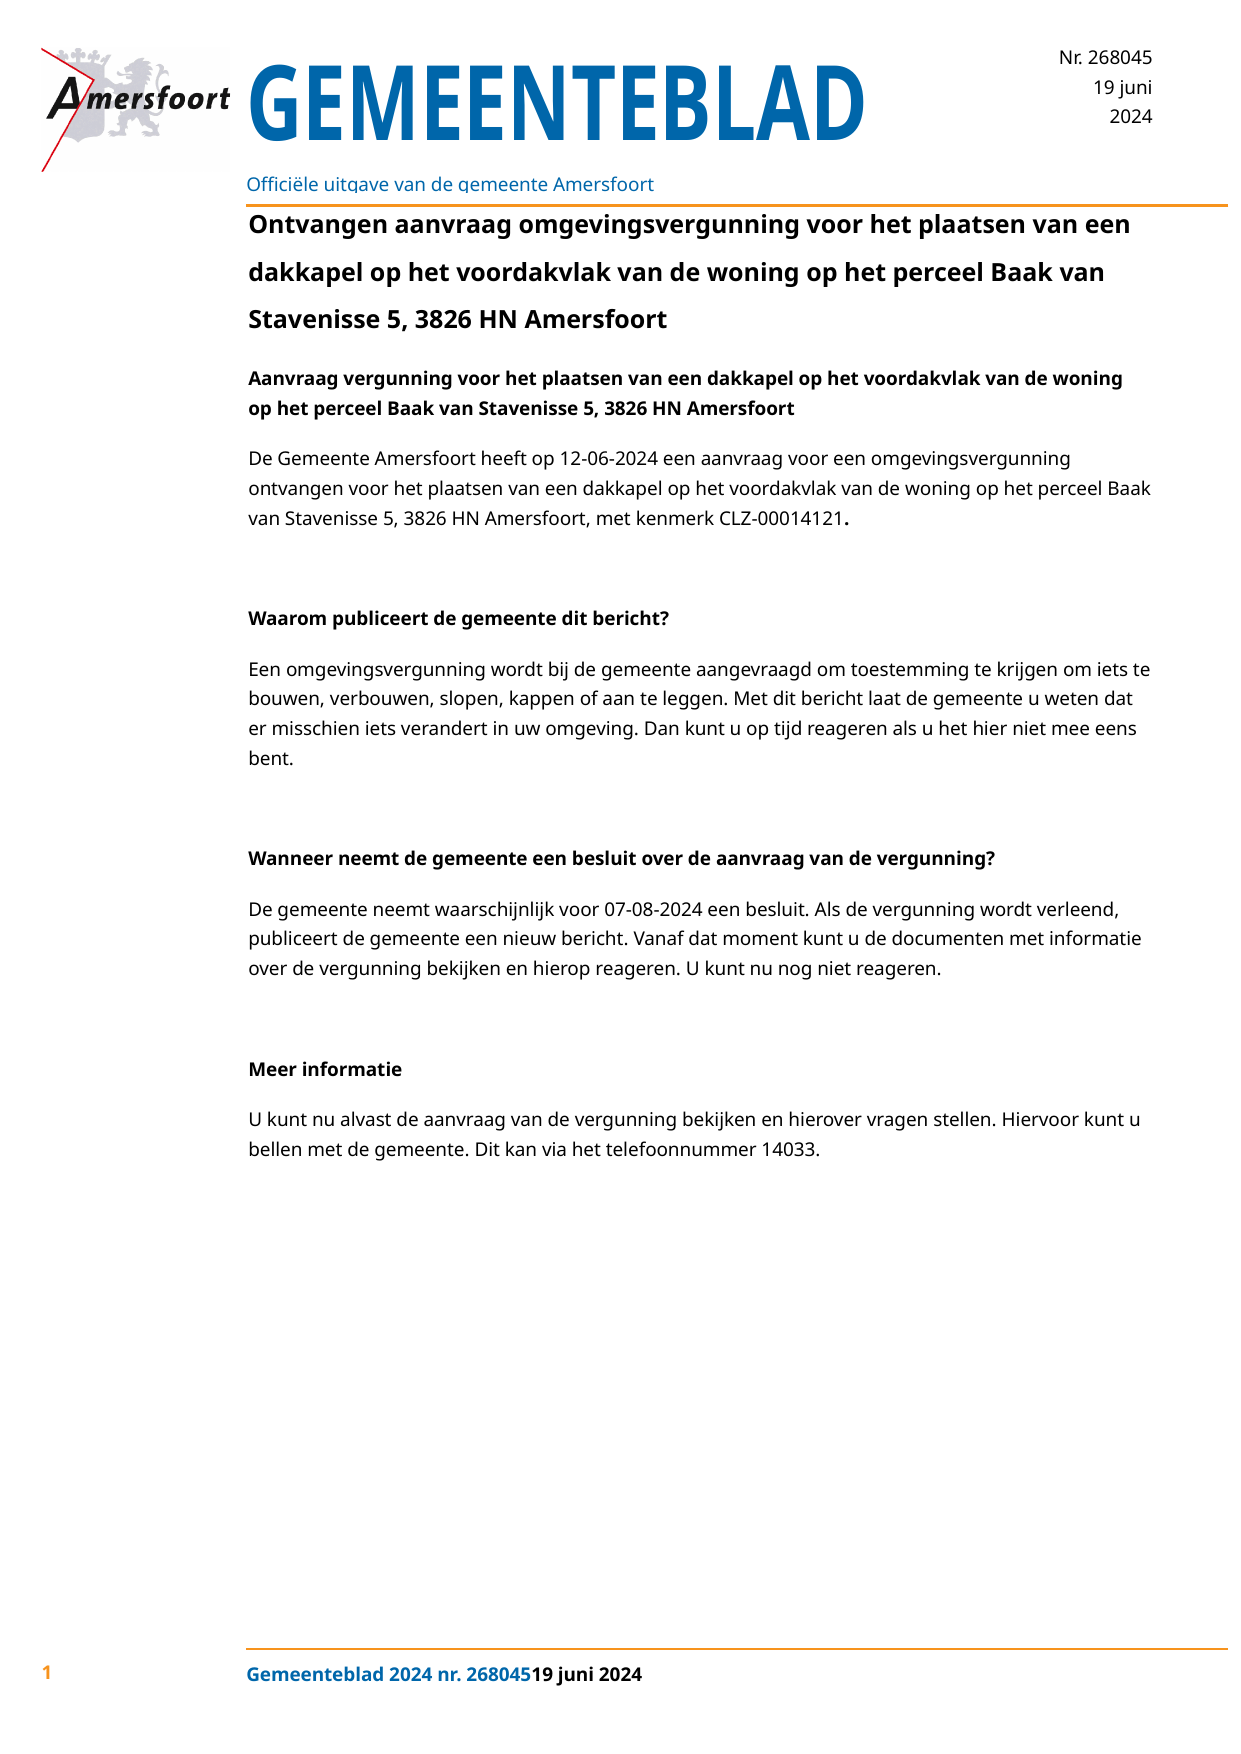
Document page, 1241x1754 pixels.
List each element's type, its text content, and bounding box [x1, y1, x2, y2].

text U kunt nu alvast de aanvraag van de vergunning bekijken en hierover vragen stellen. Hiervoor kunt u bellen met de gemeente. Dit kan via het telefoonnummer 14033. [248, 1106, 1152, 1162]
text De gemeente neemt waarschijnlijk voor 07-08-2024 een besluit. Als de vergunning wordt verleend, publiceert de gemeente een nieuw bericht. Vanaf dat moment kunt u de documenten met informatie over de vergunning bekijken en hierop reageren. U kunt nu nog niet reageren. [248, 896, 1152, 981]
text Waarom publiceert de gemeente dit bericht? [248, 606, 1152, 631]
text Een omgevingsvergunning wordt bij de gemeente aangevraagd om toestemming te krijgen om iets te bouwen, verbouwen, slopen, kappen of aan te leggen. Met dit bericht laat de gemeente u weten dat er misschien iets verandert in uw omgeving. Dan kunt u op tijd reageren als u het hier niet mee eens bent. [248, 656, 1152, 770]
text Ontvangen aanvraag omgevingsvergunning voor het plaatsen van een dakkapel op het voordakvlak van de woning op het perceel Baak van Stavenisse 5, 3826 HN Amersfoort [248, 207, 1152, 336]
picture [41, 47, 231, 172]
text Meer informatie [248, 1056, 1152, 1082]
text De Gemeente Amersfoort heeft op 12-06-2024 een aanvraag voor een omgevingsvergunning ontvangen voor het plaatsen van een dakkapel op het voordakvlak van de woning op het perceel Baak van Stavenisse 5, 3826 HN Amersfoort, met kenmerk CLZ-00014121. [248, 446, 1152, 530]
text Wanneer neemt de gemeente een besluit over de aanvraag van de vergunning? [248, 846, 1152, 871]
text Aanvraag vergunning voor het plaatsen van een dakkapel op het voordakvlak van de woning op het perceel Baak van Stavenisse 5, 3826 HN Amersfoort [248, 366, 1152, 421]
